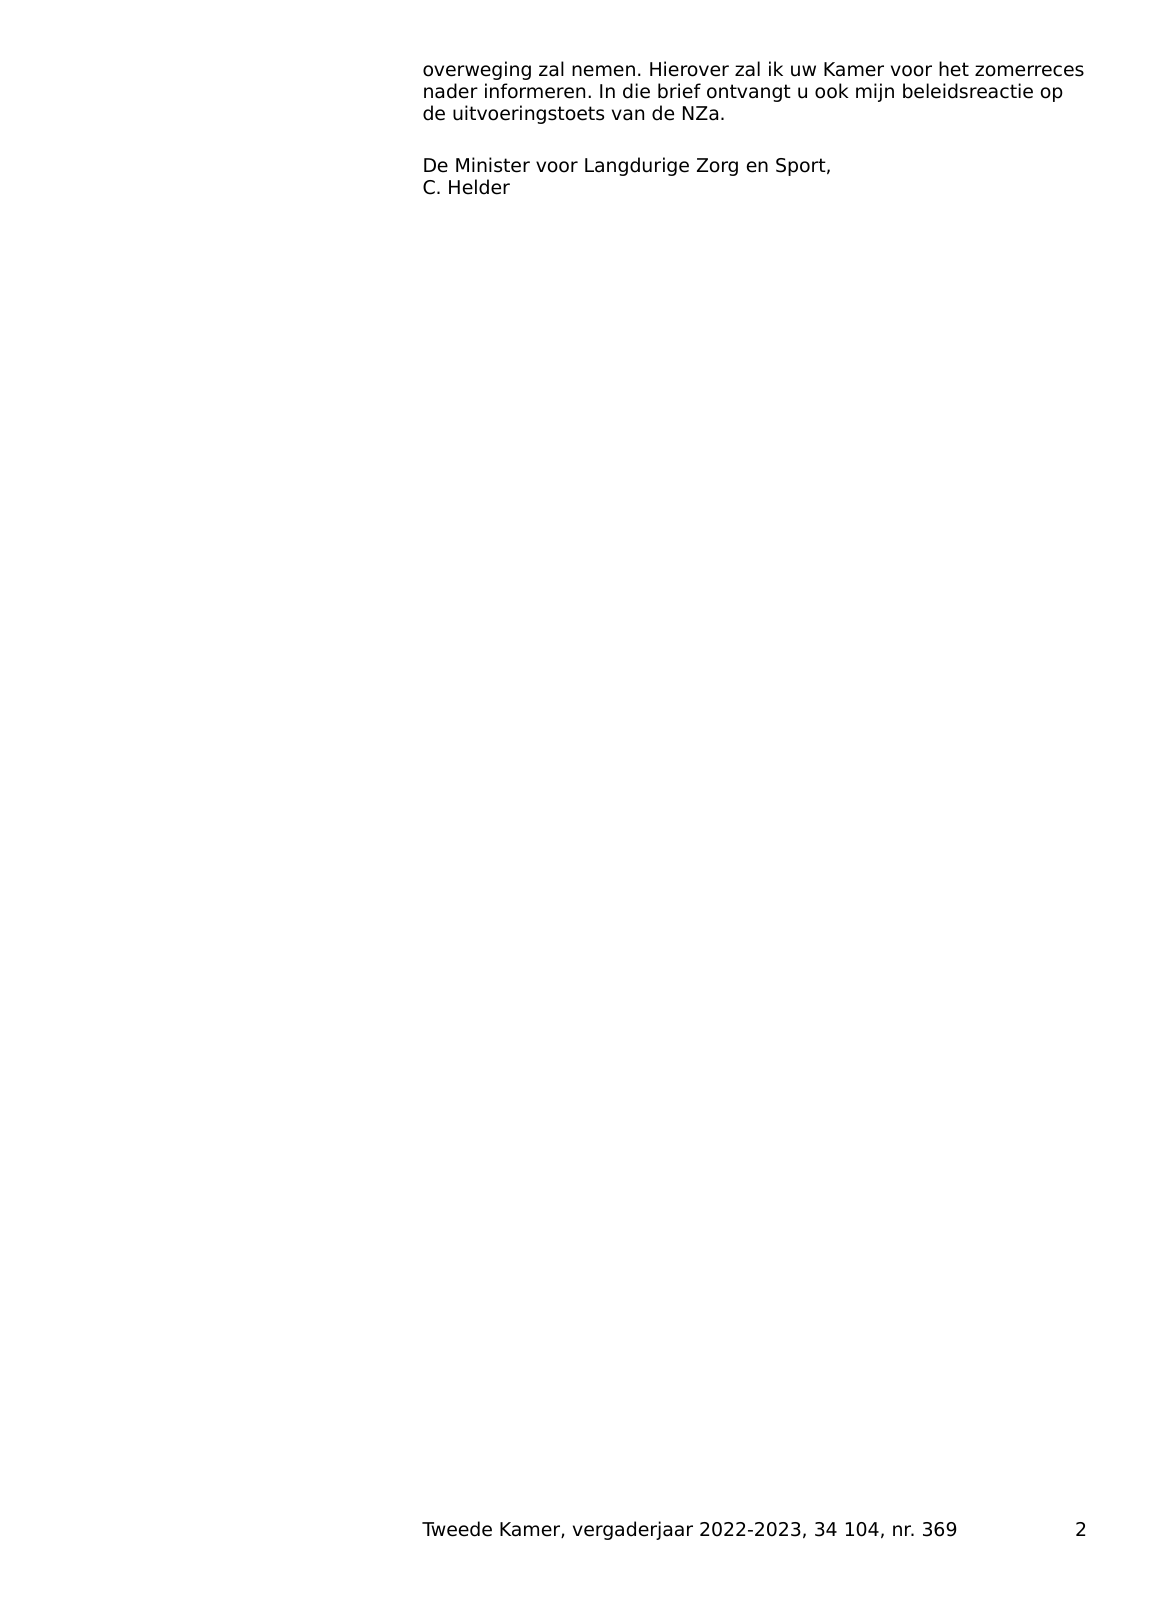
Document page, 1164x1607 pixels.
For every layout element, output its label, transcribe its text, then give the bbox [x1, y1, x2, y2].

text De Minister voor Langdurige Zorg en Sport, C. Helder [422, 155, 1087, 199]
text overweging zal nemen. Hierover zal ik uw Kamer voor het zomerreces nader informeren. In die brief ontvangt u ook mijn beleidsreactie op de uitvoeringstoets van de NZa. [422, 59, 1087, 125]
